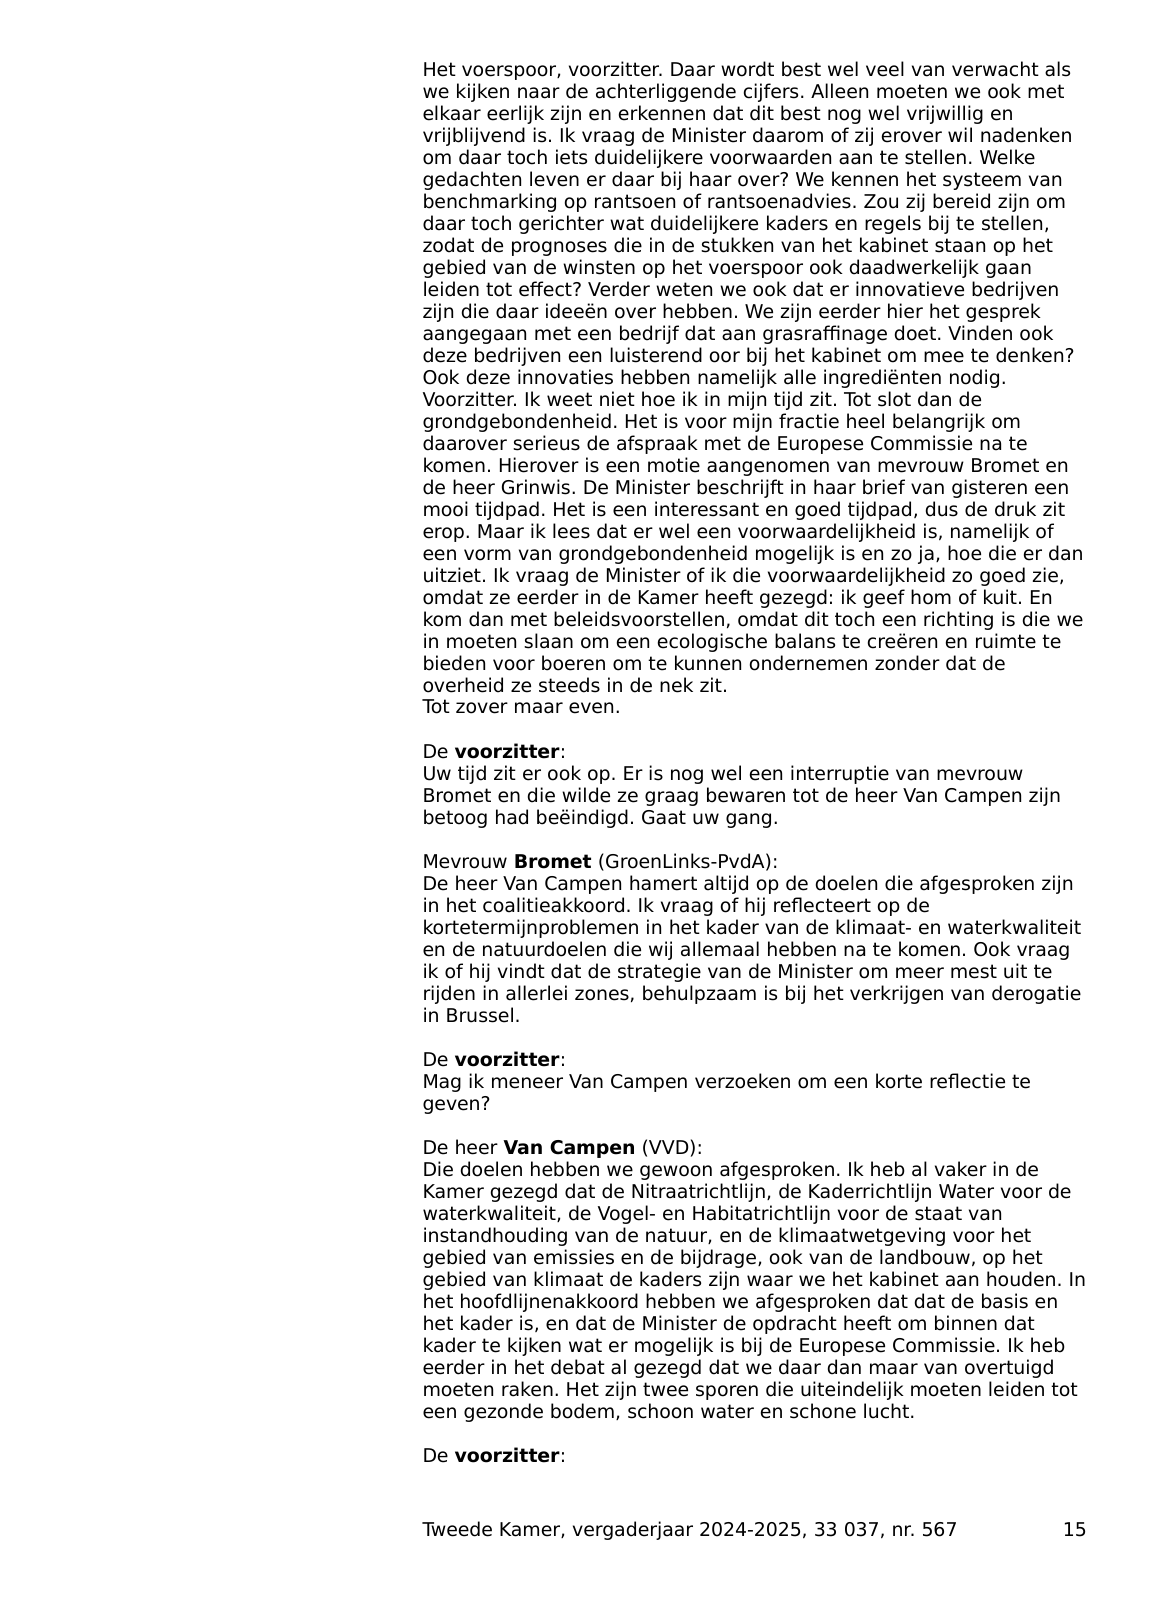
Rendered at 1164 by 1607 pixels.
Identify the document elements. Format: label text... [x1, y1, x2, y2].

text Mag ik meneer Van Campen verzoeken om een korte reflectie te geven? [422, 1071, 1087, 1115]
text De voorzitter: [422, 741, 1087, 763]
text De voorzitter: [422, 1049, 1087, 1071]
text Voorzitter. Ik weet niet hoe ik in mijn tijd zit. Tot slot dan de grondgebondenheid. Het is voor mijn fractie heel belangrijk om daarover serieus de afspraak met de Europese Commissie na te komen. Hierover is een motie aangenomen van mevrouw Bromet en de heer Grinwis. De Minister beschrijft in haar brief van gisteren een mooi tijdpad. Het is een interessant en goed tijdpad, dus de druk zit erop. Maar ik lees dat er wel een voorwaardelijkheid is, namelijk of een vorm van grondgebondenheid mogelijk is en zo ja, hoe die er dan uitziet. Ik vraag de Minister of ik die voorwaardelijkheid zo goed zie, omdat ze eerder in de Kamer heeft gezegd: ik geef hom of kuit. En kom dan met beleidsvoorstellen, omdat dit toch een richting is die we in moeten slaan om een ecologische balans te creëren en ruimte te bieden voor boeren om te kunnen ondernemen zonder dat de overheid ze steeds in de nek zit. [422, 389, 1087, 696]
text De heer Van Campen hamert altijd op de doelen die afgesproken zijn in het coalitieakkoord. Ik vraag of hij reflecteert op de kortetermijnproblemen in het kader van de klimaat- en waterkwaliteit en de natuurdoelen die wij allemaal hebben na te komen. Ook vraag ik of hij vindt dat de strategie van de Minister om meer mest uit te rijden in allerlei zones, behulpzaam is bij het verkrijgen van derogatie in Brussel. [422, 873, 1087, 1027]
text De voorzitter: [422, 1445, 1087, 1467]
text Die doelen hebben we gewoon afgesproken. Ik heb al vaker in de Kamer gezegd dat de Nitraatrichtlijn, de Kaderrichtlijn Water voor de waterkwaliteit, de Vogel- en Habitatrichtlijn voor de staat van instandhouding van de natuur, en de klimaatwetgeving voor het gebied van emissies en de bijdrage, ook van de landbouw, op het gebied van klimaat de kaders zijn waar we het kabinet aan houden. In het hoofdlijnenakkoord hebben we afgesproken dat dat de basis en het kader is, en dat de Minister de opdracht heeft om binnen dat kader te kijken wat er mogelijk is bij de Europese Commissie. Ik heb eerder in het debat al gezegd dat we daar dan maar van overtuigd moeten raken. Het zijn twee sporen die uiteindelijk moeten leiden tot een gezonde bodem, schoon water en schone lucht. [422, 1159, 1087, 1423]
text De heer Van Campen (VVD): [422, 1137, 1087, 1159]
text Het voerspoor, voorzitter. Daar wordt best wel veel van verwacht als we kijken naar de achterliggende cijfers. Alleen moeten we ook met elkaar eerlijk zijn en erkennen dat dit best nog wel vrijwillig en vrijblijvend is. Ik vraag de Minister daarom of zij erover wil nadenken om daar toch iets duidelijkere voorwaarden aan te stellen. Welke gedachten leven er daar bij haar over? We kennen het systeem van benchmarking op rantsoen of rantsoenadvies. Zou zij bereid zijn om daar toch gerichter wat duidelijkere kaders en regels bij te stellen, zodat de prognoses die in de stukken van het kabinet staan op het gebied van de winsten op het voerspoor ook daadwerkelijk gaan leiden tot effect? Verder weten we ook dat er innovatieve bedrijven zijn die daar ideeën over hebben. We zijn eerder hier het gesprek aangegaan met een bedrijf dat aan grasraffinage doet. Vinden ook deze bedrijven een luisterend oor bij het kabinet om mee te denken? Ook deze innovaties hebben namelijk alle ingrediënten nodig. [422, 59, 1087, 389]
text Uw tijd zit er ook op. Er is nog wel een interruptie van mevrouw Bromet en die wilde ze graag bewaren tot de heer Van Campen zijn betoog had beëindigd. Gaat uw gang. [422, 763, 1087, 828]
text Mevrouw Bromet (GroenLinks-PvdA): [422, 851, 1087, 873]
text Tot zover maar even. [422, 696, 1087, 718]
